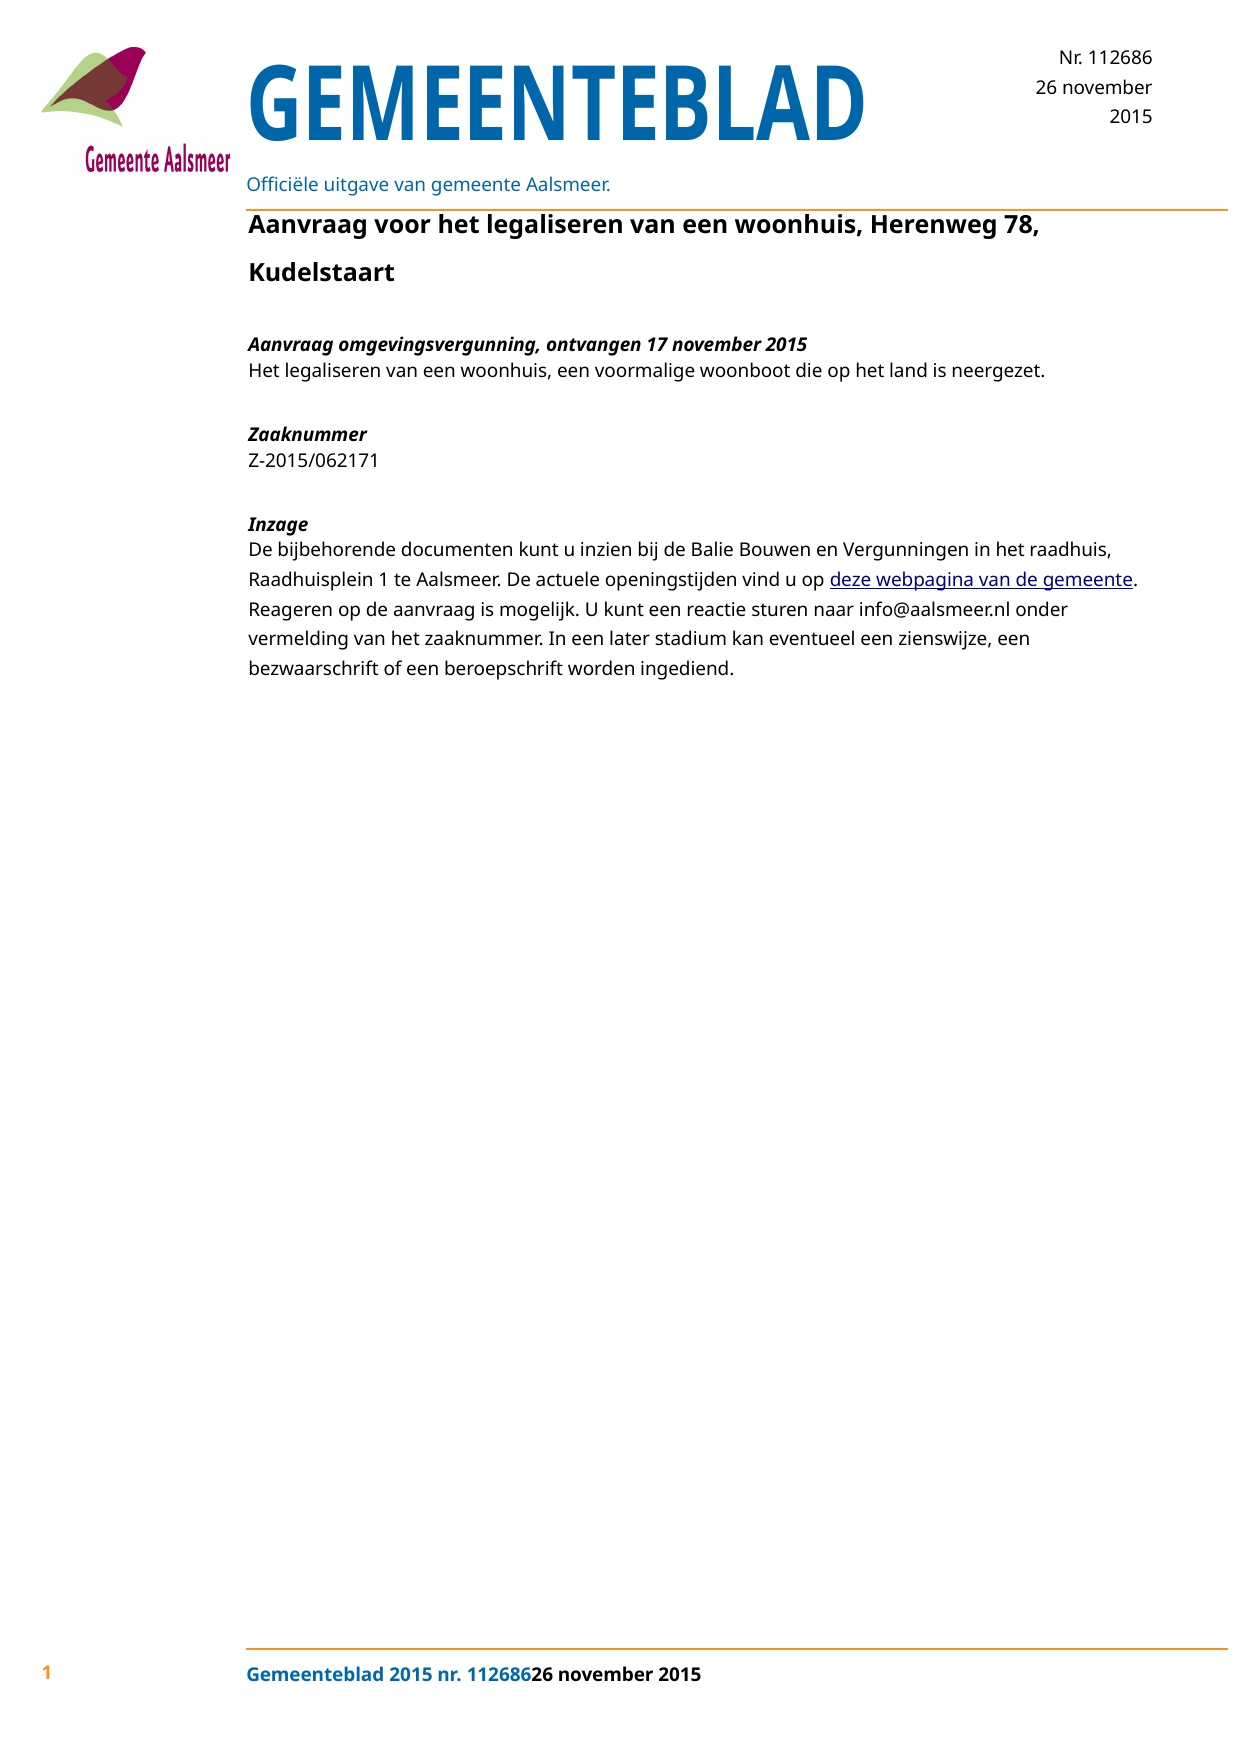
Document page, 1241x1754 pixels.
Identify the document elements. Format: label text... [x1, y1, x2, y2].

text Het legaliseren van een woonhuis, een voormalige woonboot die op het land is neergezet. [248, 357, 1152, 383]
text Aanvraag voor het legaliseren van een woonhuis, Herenweg 78, Kudelstaart [248, 211, 1152, 288]
text Inzage [248, 511, 1152, 537]
text Zaaknummer [248, 421, 1152, 447]
text Z-2015/062171 [248, 447, 1152, 473]
text ​ [248, 705, 1152, 731]
text De bijbehorende documenten kunt u inzien bij de Balie Bouwen en Vergunningen in het raadhuis, Raadhuisplein 1 te Aalsmeer. De actuele openingstijden vind u op deze webpagina van de gemeente. Reageren op de aanvraag is mogelijk. U kunt een reactie sturen naar info@aalsmeer.nl onder vermelding van het zaaknummer. In een later stadium kan eventueel een zienswijze, een bezwaarschrift of een beroepschrift worden ingediend. [248, 537, 1152, 681]
text Aanvraag omgevingsvergunning, ontvangen 17 november 2015 [248, 331, 1152, 357]
picture [41, 47, 231, 172]
